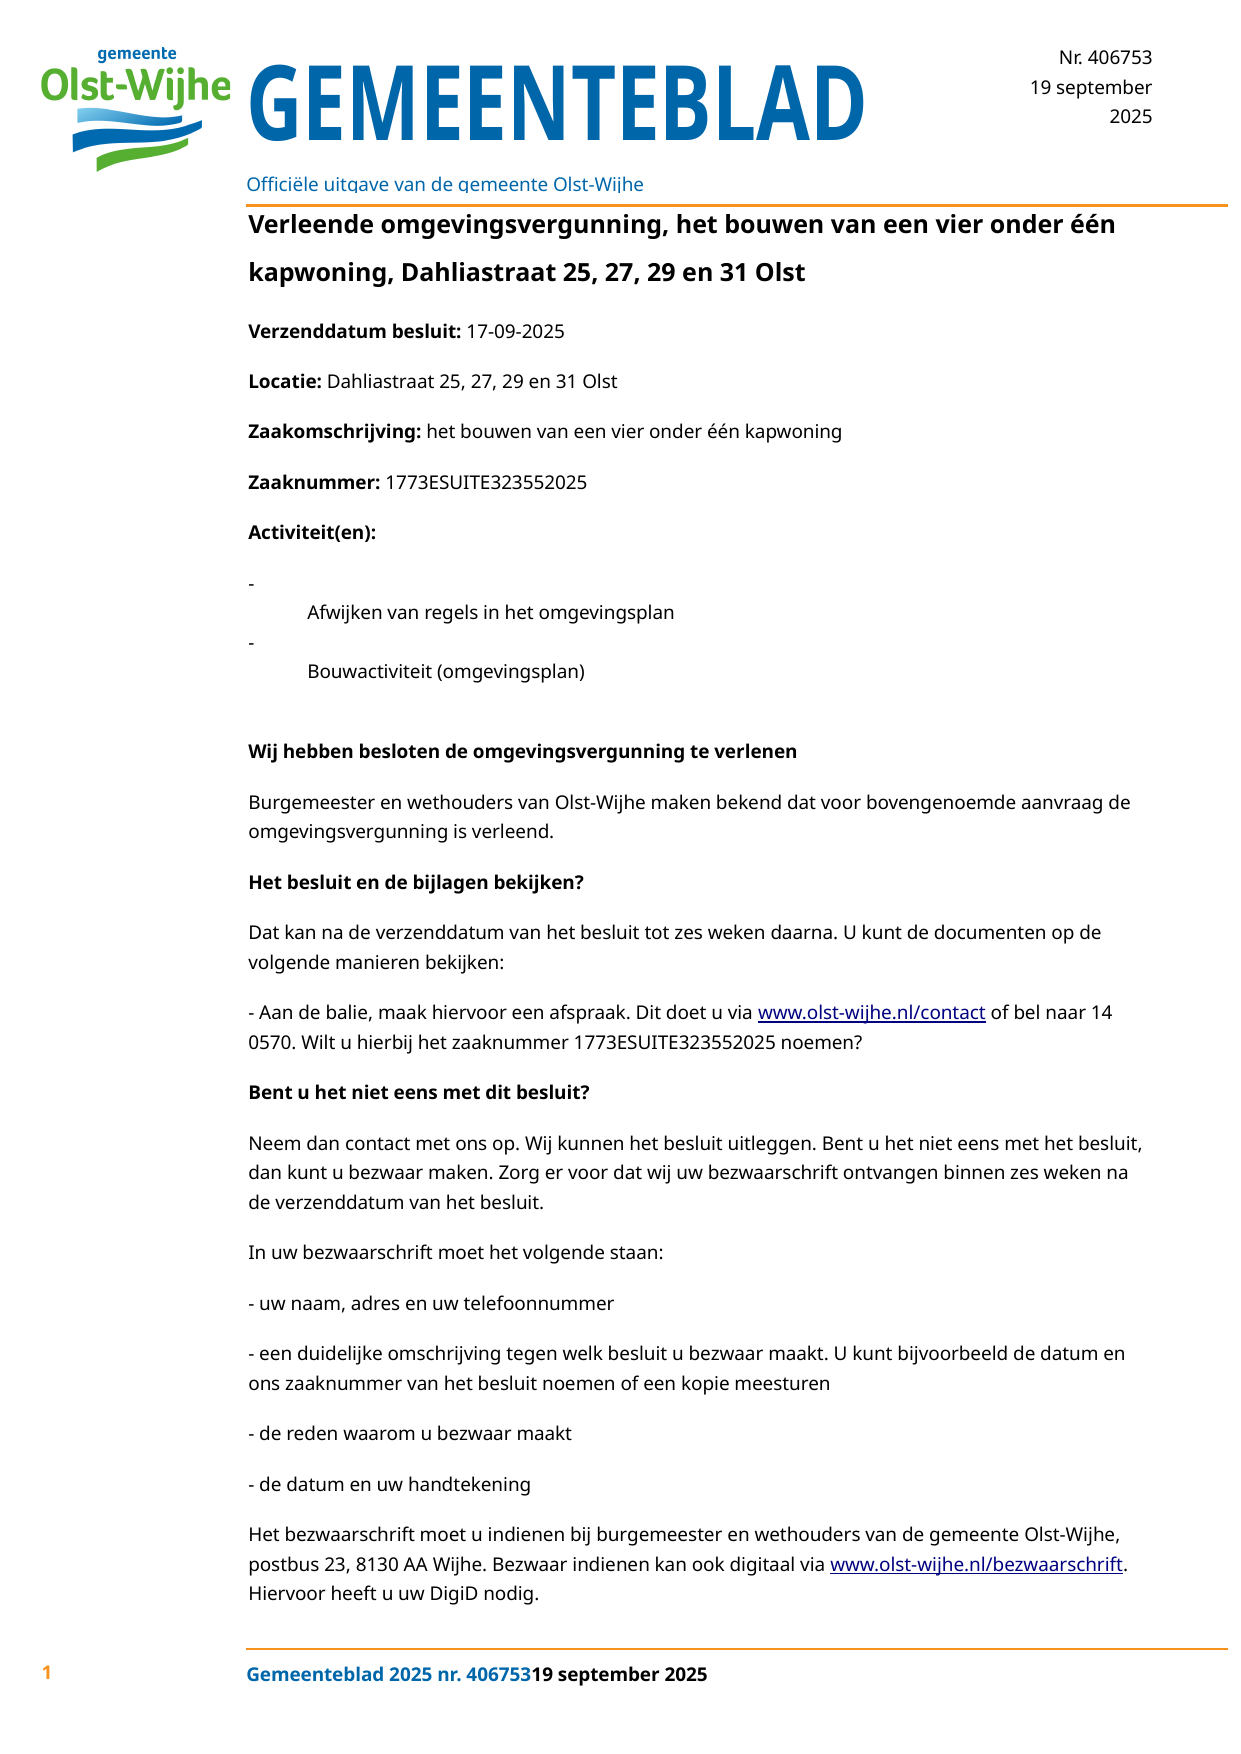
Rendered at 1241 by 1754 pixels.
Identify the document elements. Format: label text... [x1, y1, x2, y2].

text - een duidelijke omschrijving tegen welk besluit u bezwaar maakt. U kunt bijvoorbeeld de datum en ons zaaknummer van het besluit noemen of een kopie meesturen [248, 1340, 1152, 1396]
text Zaaknummer: 1773ESUITE323552025 [248, 469, 1152, 495]
text - Aan de balie, maak hiervoor een afspraak. Dit doet u via www.olst-wijhe.nl/contact of bel naar 14 0570. Wilt u hierbij het zaaknummer 1773ESUITE323552025 noemen? [248, 999, 1152, 1055]
text Locatie: Dahliastraat 25, 27, 29 en 31 Olst [248, 368, 1152, 394]
text Het bezwaarschrift moet u indienen bij burgemeester en wethouders van de gemeente Olst-Wijhe, postbus 23, 8130 AA Wijhe. Bezwaar indienen kan ook digitaal via www.olst-wijhe.nl/bezwaarschrift. Hiervoor heeft u uw DigiD nodig. [248, 1521, 1152, 1606]
text Verleende omgevingsvergunning, het bouwen van een vier onder één kapwoning, Dahliastraat 25, 27, 29 en 31 Olst [248, 207, 1152, 288]
text - de reden waarom u bezwaar maakt [248, 1420, 1152, 1446]
text Zaakomschrijving: het bouwen van een vier onder één kapwoning [248, 419, 1152, 444]
text Het besluit en de bijlagen bekijken? [248, 869, 1152, 895]
text - de datum en uw handtekening [248, 1471, 1152, 1497]
text Dat kan na de verzenddatum van het besluit tot zes weken daarna. U kunt de documenten op de volgende manieren bekijken: [248, 919, 1152, 975]
text Bent u het niet eens met dit besluit? [248, 1079, 1152, 1105]
text Activiteit(en): [248, 519, 1152, 545]
picture [41, 47, 231, 172]
text Wij hebben besloten de omgevingsvergunning te verlenen [248, 739, 1152, 764]
text - uw naam, adres en uw telefoonnummer [248, 1290, 1152, 1316]
text Neem dan contact met ons op. Wij kunnen het besluit uitleggen. Bent u het niet eens met het besluit, dan kunt u bezwaar maken. Zorg er voor dat wij uw bezwaarschrift ontvangen binnen zes weken na de verzenddatum van het besluit. [248, 1130, 1152, 1215]
text Verzenddatum besluit: 17-09-2025 [248, 318, 1152, 344]
list Afwijken van regels in het omgevingsplan [248, 599, 1152, 625]
list Bouwactiviteit (omgevingsplan) [248, 659, 1152, 684]
text In uw bezwaarschrift moet het volgende staan: [248, 1239, 1152, 1265]
text Burgemeester en wethouders van Olst-Wijhe maken bekend dat voor bovengenoemde aanvraag de omgevingsvergunning is verleend. [248, 789, 1152, 844]
